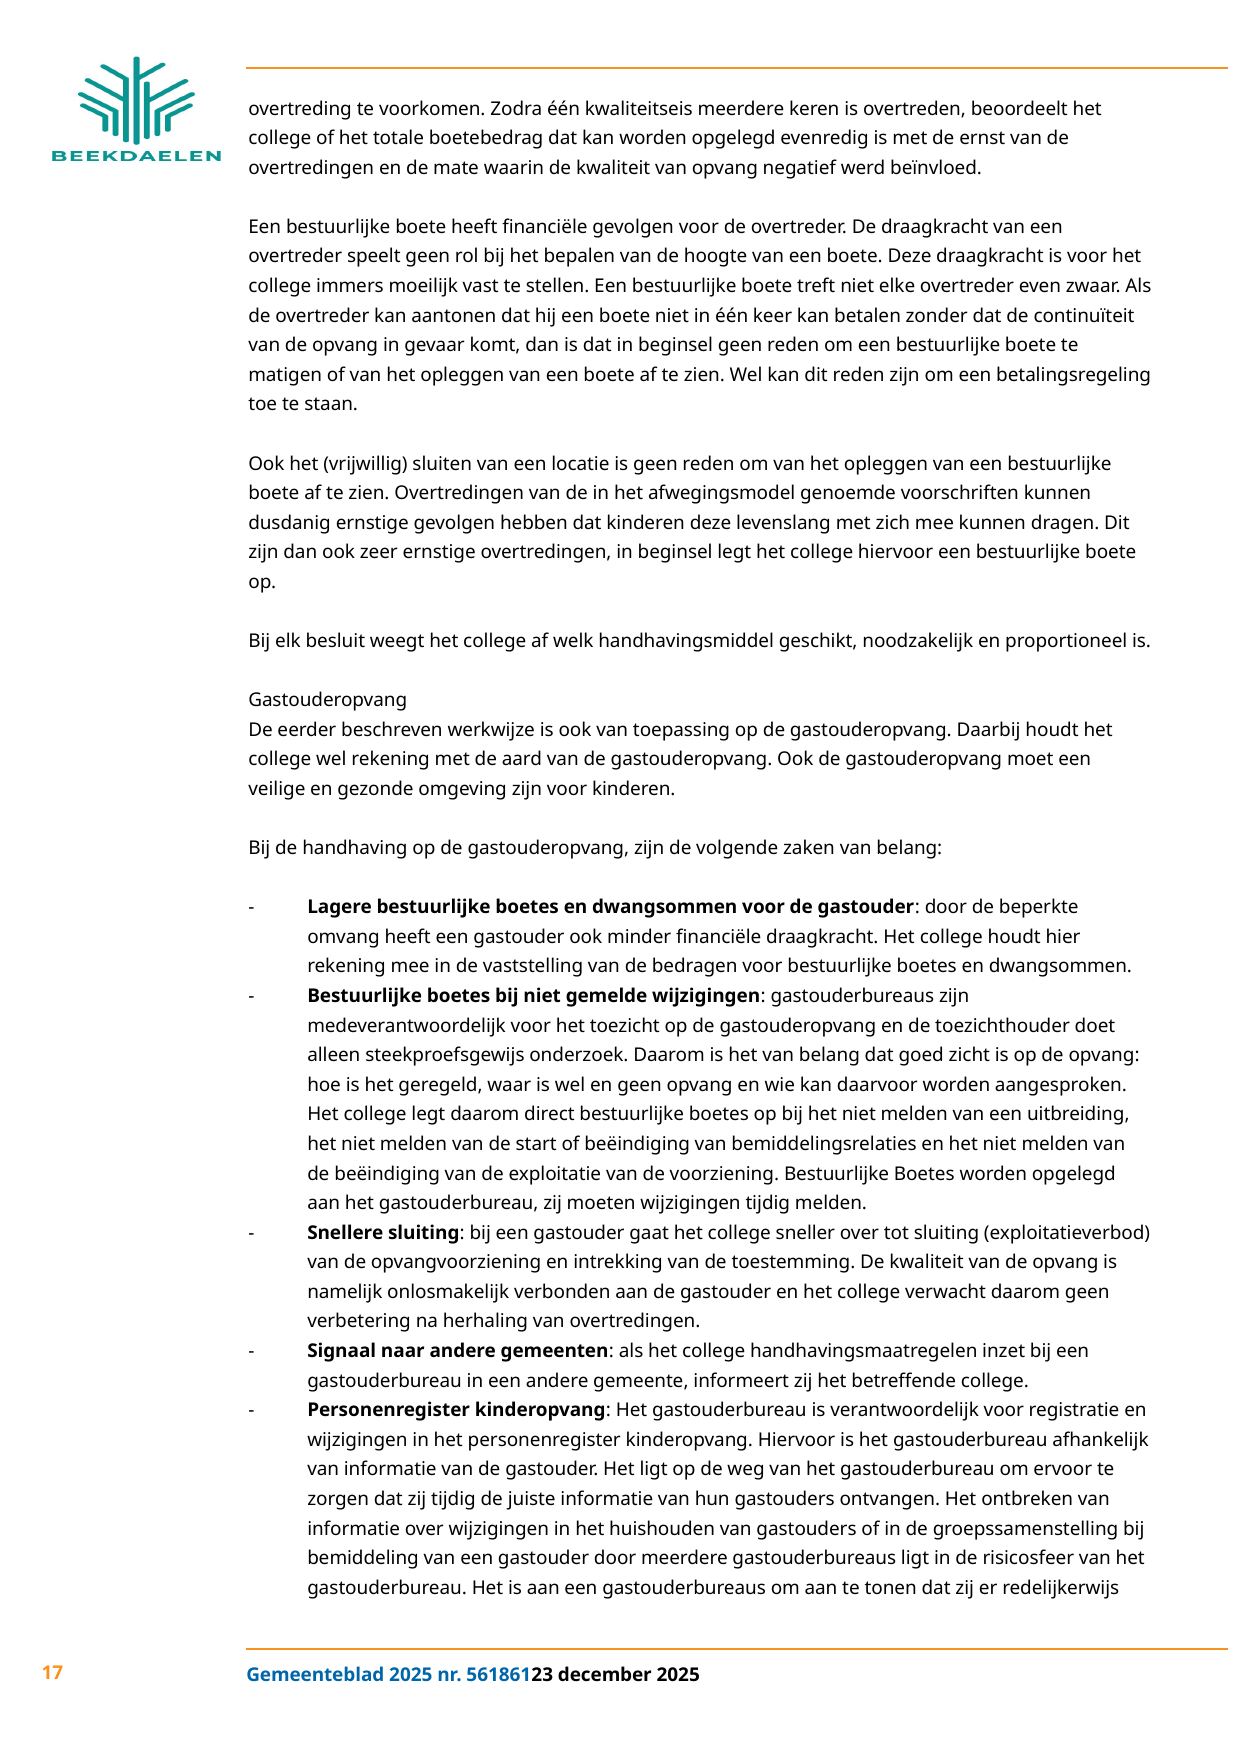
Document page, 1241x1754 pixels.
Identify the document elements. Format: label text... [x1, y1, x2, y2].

list Snellere sluiting: bij een gastouder gaat het college sneller over tot sluiting (exploitatieverbod) van de opvangvoorziening en intrekking van de toestemming. De kwaliteit van de opvang is namelijk onlosmakelijk verbonden aan de gastouder en het college verwacht daarom geen verbetering na herhaling van overtredingen. [248, 1219, 1152, 1333]
list Bestuurlijke boetes bij niet gemelde wijzigingen: gastouderbureaus zijn medeverantwoordelijk voor het toezicht op de gastouderopvang en de toezichthouder doet alleen steekproefsgewijs onderzoek. Daarom is het van belang dat goed zicht is op de opvang: hoe is het geregeld, waar is wel en geen opvang en wie kan daarvoor worden aangesproken. Het college legt daarom direct bestuurlijke boetes op bij het niet melden van een uitbreiding, het niet melden van de start of beëindiging van bemiddelingsrelaties en het niet melden van de beëindiging van de exploitatie van de voorziening. Bestuurlijke Boetes worden opgelegd aan het gastouderbureau, zij moeten wijzigingen tijdig melden. [248, 982, 1152, 1215]
text Ook het (vrijwillig) sluiten van een locatie is geen reden om van het opleggen van een bestuurlijke boete af te zien. Overtredingen van de in het afwegingsmodel genoemde voorschriften kunnen dusdanig ernstige gevolgen hebben dat kinderen deze levenslang met zich mee kunnen dragen. Dit zijn dan ook zeer ernstige overtredingen, in beginsel legt het college hiervoor een bestuurlijke boete op. [248, 450, 1152, 594]
list Lagere bestuurlijke boetes en dwangsommen voor de gastouder: door de beperkte omvang heeft een gastouder ook minder financiële draagkracht. Het college houdt hier rekening mee in de vaststelling van de bedragen voor bestuurlijke boetes en dwangsommen. [248, 893, 1152, 978]
text Bij elk besluit weegt het college af welk handhavingsmiddel geschikt, noodzakelijk en proportioneel is. [248, 627, 1152, 653]
list Personenregister kinderopvang: Het gastouderbureau is verantwoordelijk voor registratie en wijzigingen in het personenregister kinderopvang. Hiervoor is het gastouderbureau afhankelijk van informatie van de gastouder. Het ligt op de weg van het gastouderbureau om ervoor te zorgen dat zij tijdig de juiste informatie van hun gastouders ontvangen. Het ontbreken van informatie over wijzigingen in het huishouden van gastouders of in de groepssamenstelling bij bemiddeling van een gastouder door meerdere gastouderbureaus ligt in de risicosfeer van het gastouderbureau. Het is aan een gastouderbureaus om aan te tonen dat zij er redelijkerwijs [248, 1396, 1152, 1600]
text Gastouderopvang [248, 686, 1152, 712]
text overtreding te voorkomen. Zodra één kwaliteitseis meerdere keren is overtreden, beoordeelt het college of het totale boetebedrag dat kan worden opgelegd evenredig is met de ernst van de overtredingen en de mate waarin de kwaliteit van opvang negatief werd beïnvloed. [248, 95, 1152, 180]
text Bij de handhaving op de gastouderopvang, zijn de volgende zaken van belang: [248, 834, 1152, 860]
list Signaal naar andere gemeenten: als het college handhavingsmaatregelen inzet bij een gastouderbureau in een andere gemeente, informeert zij het betreffende college. [248, 1337, 1152, 1393]
text Een bestuurlijke boete heeft financiële gevolgen voor de overtreder. De draagkracht van een overtreder speelt geen rol bij het bepalen van de hoogte van een boete. Deze draagkracht is voor het college immers moeilijk vast te stellen. Een bestuurlijke boete treft niet elke overtreder even zwaar. Als de overtreder kan aantonen dat hij een boete niet in één keer kan betalen zonder dat de continuïteit van de opvang in gevaar komt, dan is dat in beginsel geen reden om een bestuurlijke boete te matigen of van het opleggen van een boete af te zien. Wel kan dit reden zijn om een betalingsregeling toe te staan. [248, 213, 1152, 416]
picture [41, 47, 231, 172]
text De eerder beschreven werkwijze is ook van toepassing op de gastouderopvang. Daarbij houdt het college wel rekening met de aard van de gastouderopvang. Ook de gastouderopvang moet een veilige en gezonde omgeving zijn voor kinderen. [248, 716, 1152, 801]
